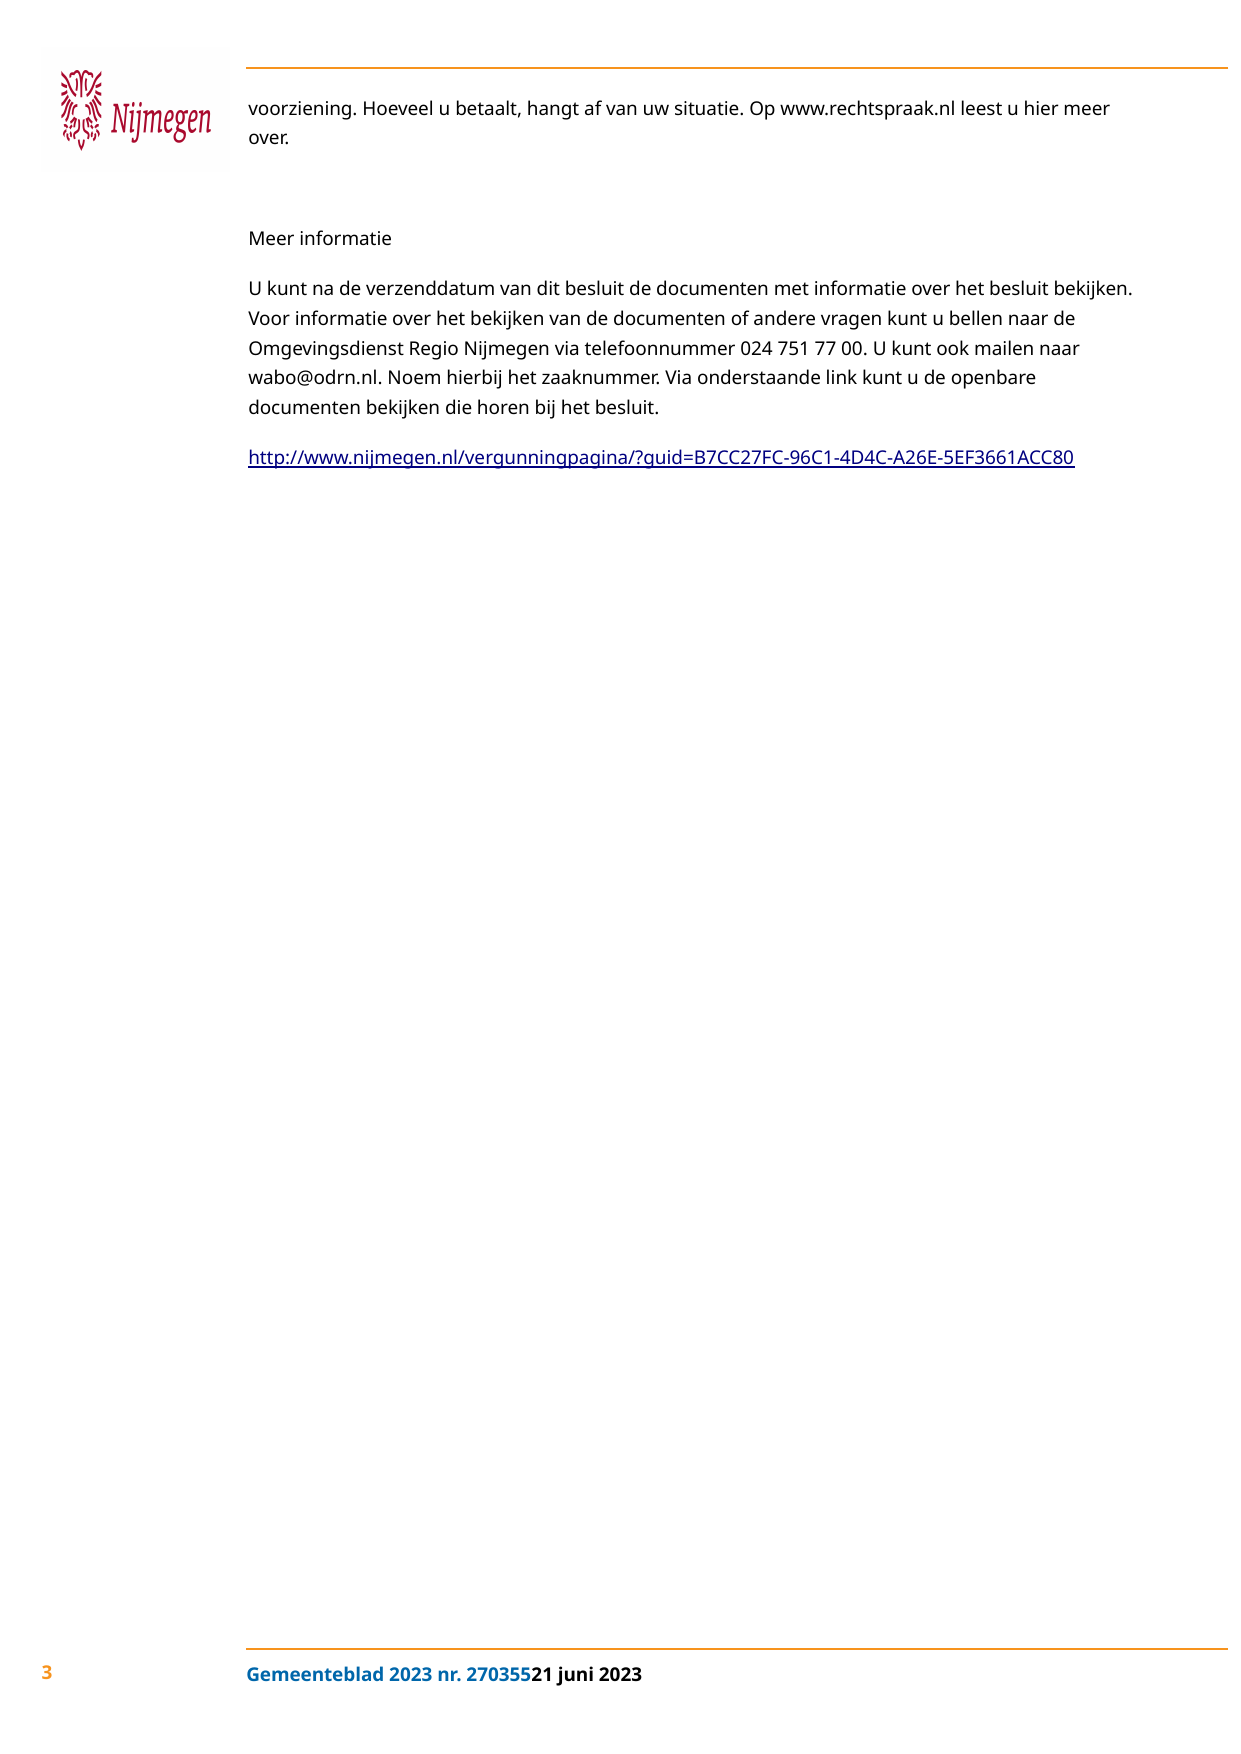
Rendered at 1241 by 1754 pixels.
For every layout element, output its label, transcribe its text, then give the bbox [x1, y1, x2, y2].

text voorziening. Hoeveel u betaalt, hangt af van uw situatie. Op www.rechtspraak.nl leest u hier meer over. [248, 95, 1152, 150]
text Meer informatie [248, 225, 1152, 251]
text http://www.nijmegen.nl/vergunningpagina/?guid=B7CC27FC-96C1-4D4C-A26E-5EF3661ACC80 [248, 444, 1152, 470]
picture [41, 47, 231, 172]
text U kunt na de verzenddatum van dit besluit de documenten met informatie over het besluit bekijken. Voor informatie over het bekijken van de documenten of andere vragen kunt u bellen naar de Omgevingsdienst Regio Nijmegen via telefoonnummer 024 751 77 00. U kunt ook mailen naar wabo@odrn.nl. Noem hierbij het zaaknummer. Via onderstaande link kunt u de openbare documenten bekijken die horen bij het besluit. [248, 276, 1152, 420]
